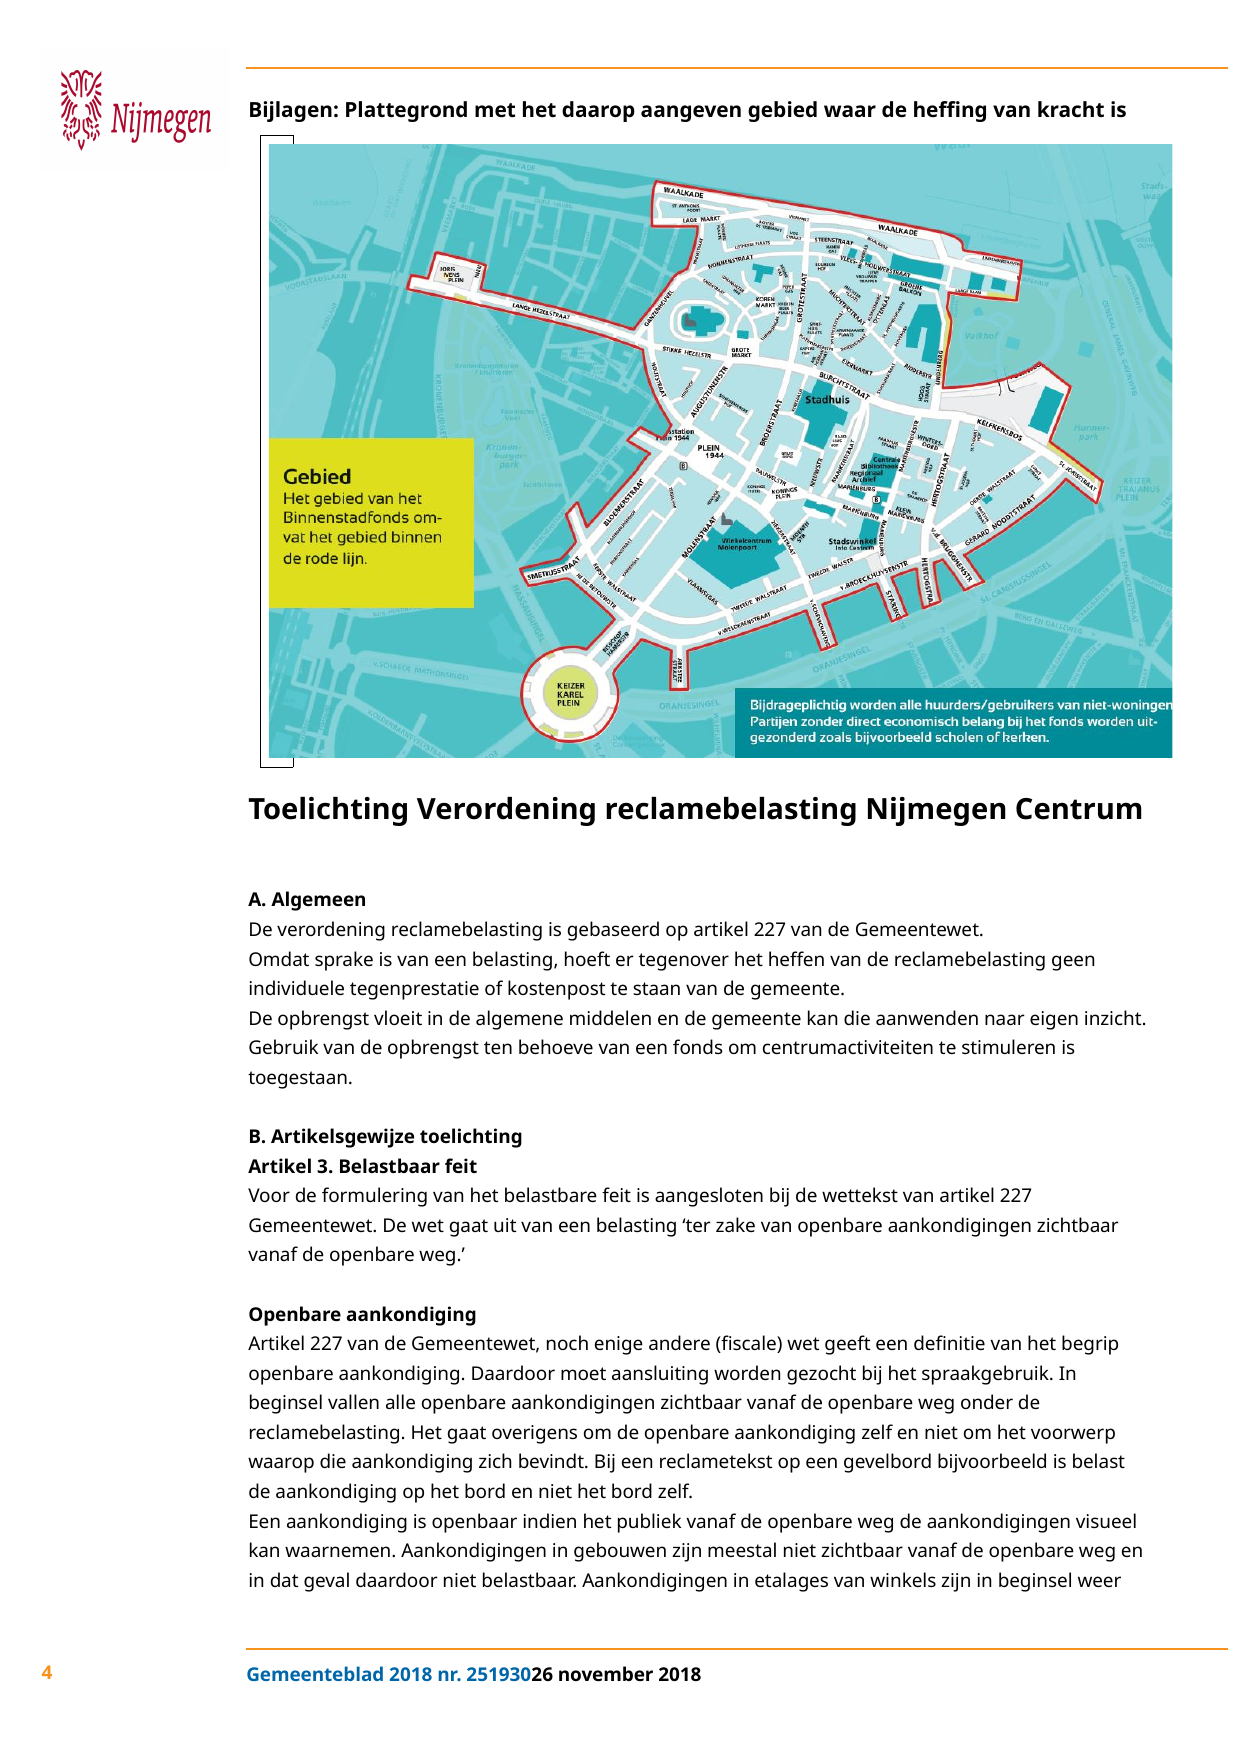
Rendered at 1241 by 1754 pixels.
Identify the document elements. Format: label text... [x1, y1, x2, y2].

text Omdat sprake is van een belasting, hoeft er tegenover het heffen van de reclamebelasting geen individuele tegenprestatie of kostenpost te staan van de gemeente. [248, 946, 1152, 1001]
text A. Algemeen [248, 887, 1152, 912]
picture [268, 144, 1173, 758]
text B. Artikelsgewijze toelichting [248, 1123, 1152, 1149]
text Bijlagen: Plattegrond met het daarop aangeven gebied waar de heffing van kracht is [248, 95, 1152, 123]
picture [41, 47, 231, 172]
text Openbare aankondiging [248, 1301, 1152, 1327]
text Voor de formulering van het belastbare feit is aangesloten bij de wettekst van artikel 227 Gemeentewet. De wet gaat uit van een belasting ‘ter zake van openbare aankondigingen zichtbaar vanaf de openbare weg.’ [248, 1182, 1152, 1267]
text De verordening reclamebelasting is gebaseerd op artikel 227 van de Gemeentewet. [248, 916, 1152, 942]
text De opbrengst vloeit in de algemene middelen en de gemeente kan die aanwenden naar eigen inzicht. Gebruik van de opbrengst ten behoeve van een fonds om centrumactiviteiten te stimuleren is toegestaan. [248, 1005, 1152, 1090]
text Artikel 3. Belastbaar feit [248, 1153, 1152, 1179]
text Artikel 227 van de Gemeentewet, noch enige andere (fiscale) wet geeft een definitie van het begrip openbare aankondiging. Daardoor moet aansluiting worden gezocht bij het spraakgebruik. In beginsel vallen alle openbare aankondigingen zichtbaar vanaf de openbare weg onder de reclamebelasting. Het gaat overigens om de openbare aankondiging zelf en niet om het voorwerp waarop die aankondiging zich bevindt. Bij een reclametekst op een gevelbord bijvoorbeeld is belast de aankondiging op het bord en niet het bord zelf. [248, 1330, 1152, 1504]
text Een aankondiging is openbaar indien het publiek vanaf de openbare weg de aankondigingen visueel kan waarnemen. Aankondigingen in gebouwen zijn meestal niet zichtbaar vanaf de openbare weg en in dat geval daardoor niet belastbaar. Aankondigingen in etalages van winkels zijn in beginsel weer [248, 1508, 1152, 1593]
text Toelichting Verordening reclamebelasting Nijmegen Centrum [248, 788, 1152, 828]
